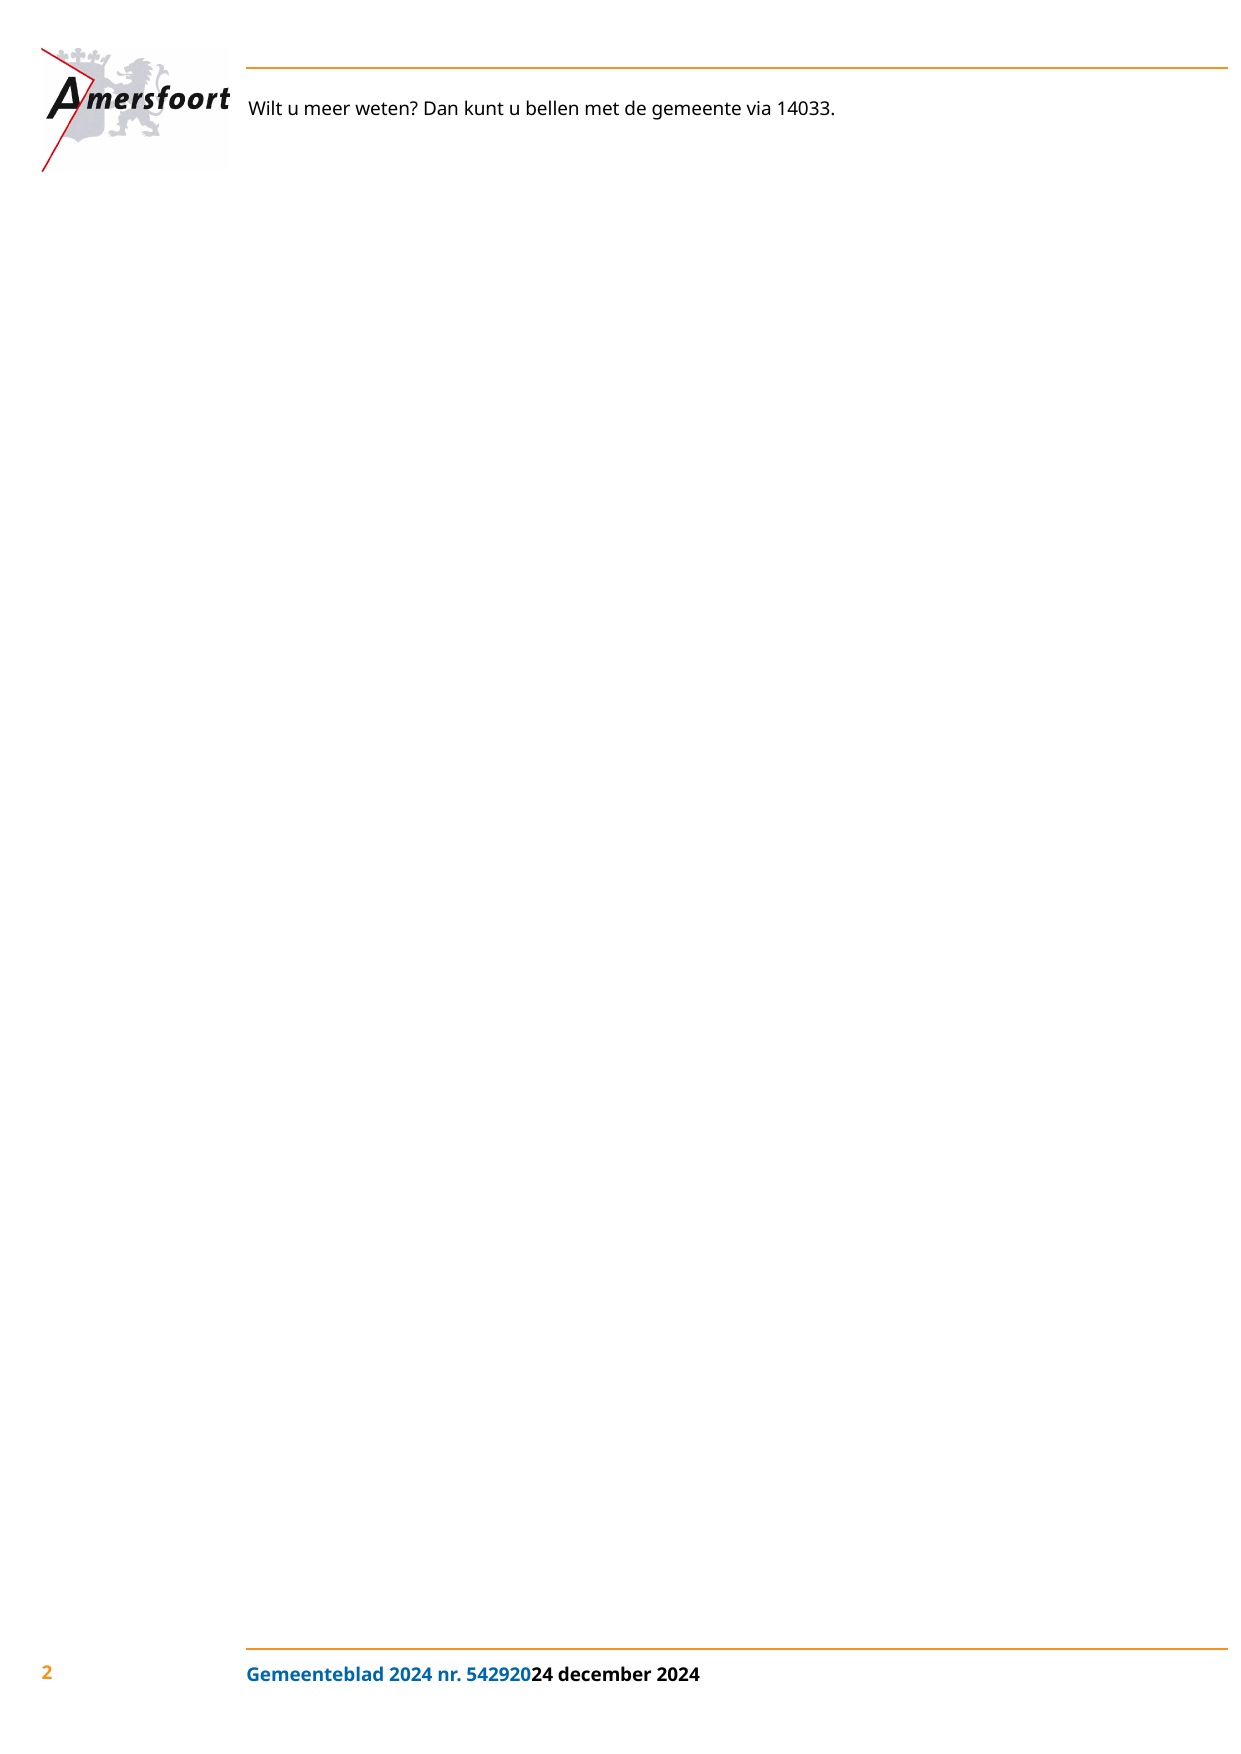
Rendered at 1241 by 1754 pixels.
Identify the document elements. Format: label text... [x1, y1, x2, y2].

picture [41, 47, 231, 172]
text Wilt u meer weten? Dan kunt u bellen met de gemeente via 14033. [248, 95, 1152, 121]
